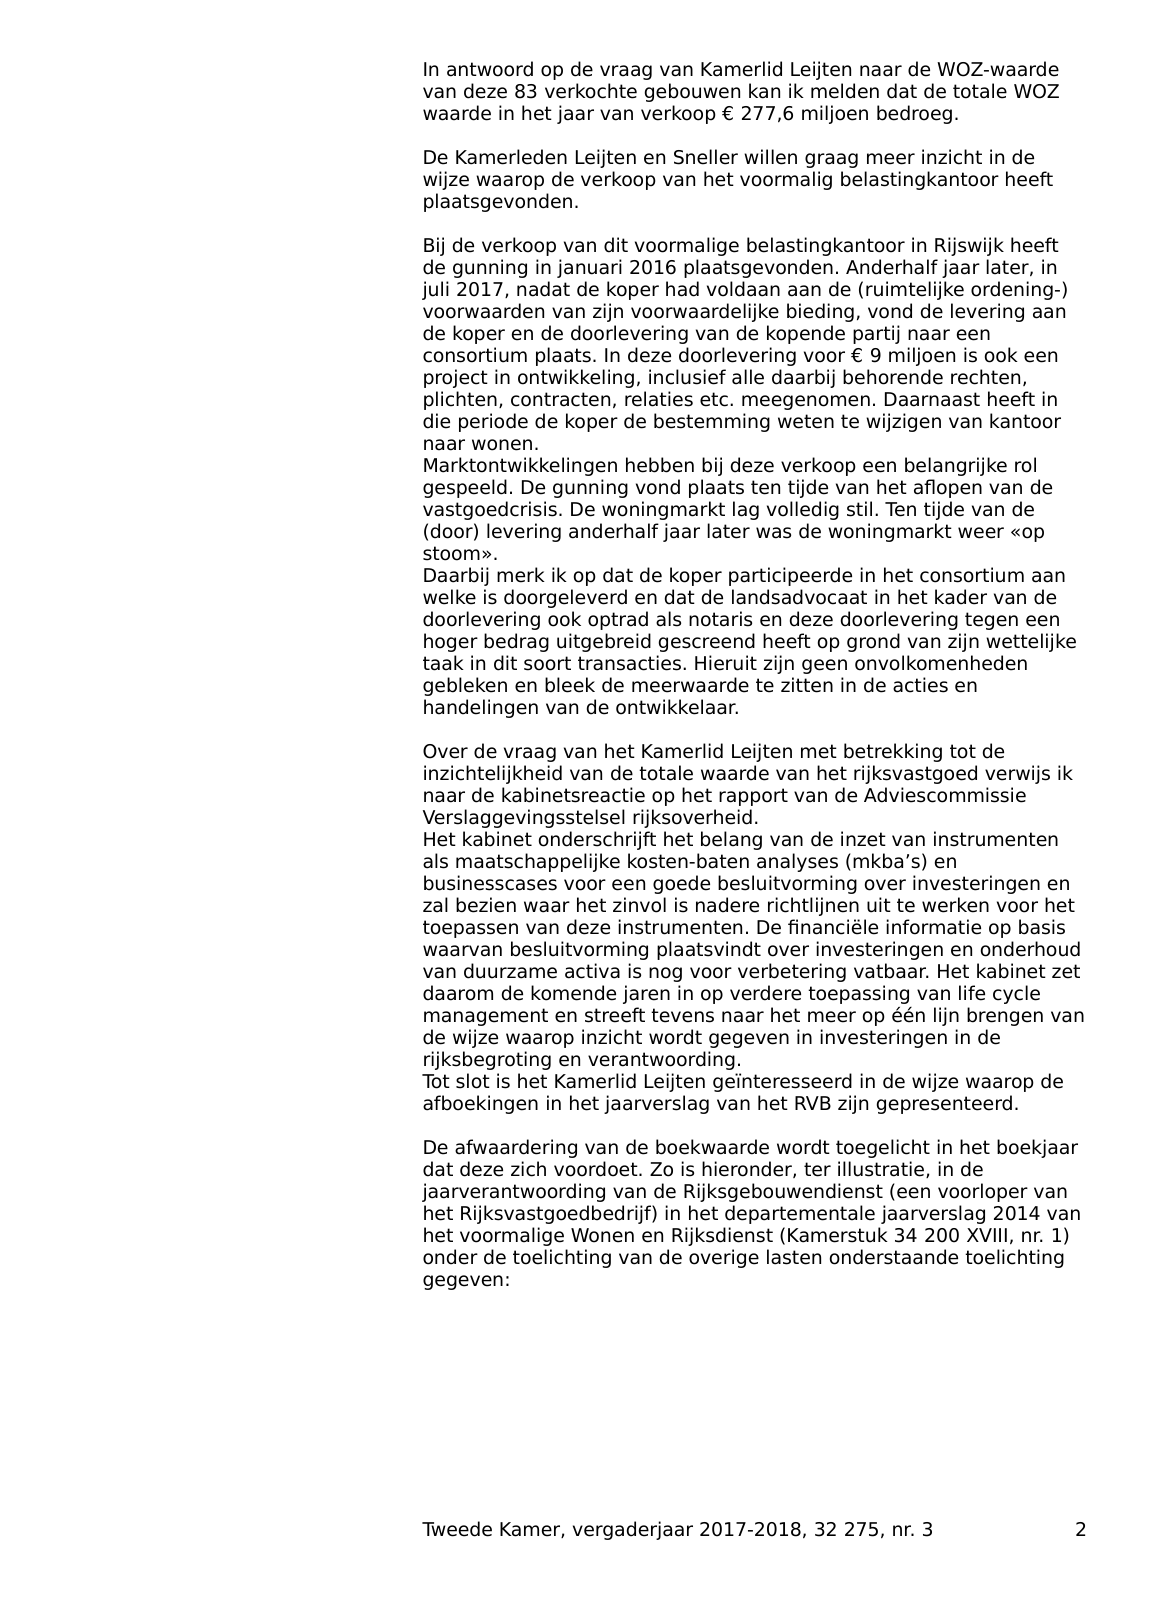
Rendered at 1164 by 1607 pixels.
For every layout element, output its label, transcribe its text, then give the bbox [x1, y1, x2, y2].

text Bij de verkoop van dit voormalige belastingkantoor in Rijswijk heeft de gunning in januari 2016 plaatsgevonden. Anderhalf jaar later, in juli 2017, nadat de koper had voldaan aan de (ruimtelijke ordening-) voorwaarden van zijn voorwaardelijke bieding, vond de levering aan de koper en de doorlevering van de kopende partij naar een consortium plaats. In deze doorlevering voor € 9 miljoen is ook een project in ontwikkeling, inclusief alle daarbij behorende rechten, plichten, contracten, relaties etc. meegenomen. Daarnaast heeft in die periode de koper de bestemming weten te wijzigen van kantoor naar wonen. [422, 235, 1087, 455]
text Over de vraag van het Kamerlid Leijten met betrekking tot de inzichtelijkheid van de totale waarde van het rijksvastgoed verwijs ik naar de kabinetsreactie op het rapport van de Adviescommissie Verslaggevingsstelsel rijksoverheid. [422, 741, 1087, 829]
text De afwaardering van de boekwaarde wordt toegelicht in het boekjaar dat deze zich voordoet. Zo is hieronder, ter illustratie, in de jaarverantwoording van de Rijksgebouwendienst (een voorloper van het Rijksvastgoedbedrijf) in het departementale jaarverslag 2014 van het voormalige Wonen en Rijksdienst (Kamerstuk 34 200 XVIII, nr. 1) onder de toelichting van de overige lasten onderstaande toelichting gegeven: [422, 1137, 1087, 1291]
text Tot slot is het Kamerlid Leijten geïnteresseerd in de wijze waarop de afboekingen in het jaarverslag van het RVB zijn gepresenteerd. [422, 1071, 1087, 1115]
text De Kamerleden Leijten en Sneller willen graag meer inzicht in de wijze waarop de verkoop van het voormalig belastingkantoor heeft plaatsgevonden. [422, 147, 1087, 213]
text Marktontwikkelingen hebben bij deze verkoop een belangrijke rol gespeeld. De gunning vond plaats ten tijde van het aflopen van de vastgoedcrisis. De woningmarkt lag volledig stil. Ten tijde van de (door) levering anderhalf jaar later was de woningmarkt weer «op stoom». [422, 455, 1087, 565]
text In antwoord op de vraag van Kamerlid Leijten naar de WOZ-waarde van deze 83 verkochte gebouwen kan ik melden dat de totale WOZ waarde in het jaar van verkoop € 277,6 miljoen bedroeg. [422, 59, 1087, 125]
text Daarbij merk ik op dat de koper participeerde in het consortium aan welke is doorgeleverd en dat de landsadvocaat in het kader van de doorlevering ook optrad als notaris en deze doorlevering tegen een hoger bedrag uitgebreid gescreend heeft op grond van zijn wettelijke taak in dit soort transacties. Hieruit zijn geen onvolkomenheden gebleken en bleek de meerwaarde te zitten in de acties en handelingen van de ontwikkelaar. [422, 565, 1087, 719]
text Het kabinet onderschrijft het belang van de inzet van instrumenten als maatschappelijke kosten-baten analyses (mkba’s) en businesscases voor een goede besluitvorming over investeringen en zal bezien waar het zinvol is nadere richtlijnen uit te werken voor het toepassen van deze instrumenten. De financiële informatie op basis waarvan besluitvorming plaatsvindt over investeringen en onderhoud van duurzame activa is nog voor verbetering vatbaar. Het kabinet zet daarom de komende jaren in op verdere toepassing van life cycle management en streeft tevens naar het meer op één lijn brengen van de wijze waarop inzicht wordt gegeven in investeringen in de rijksbegroting en verantwoording. [422, 829, 1087, 1071]
